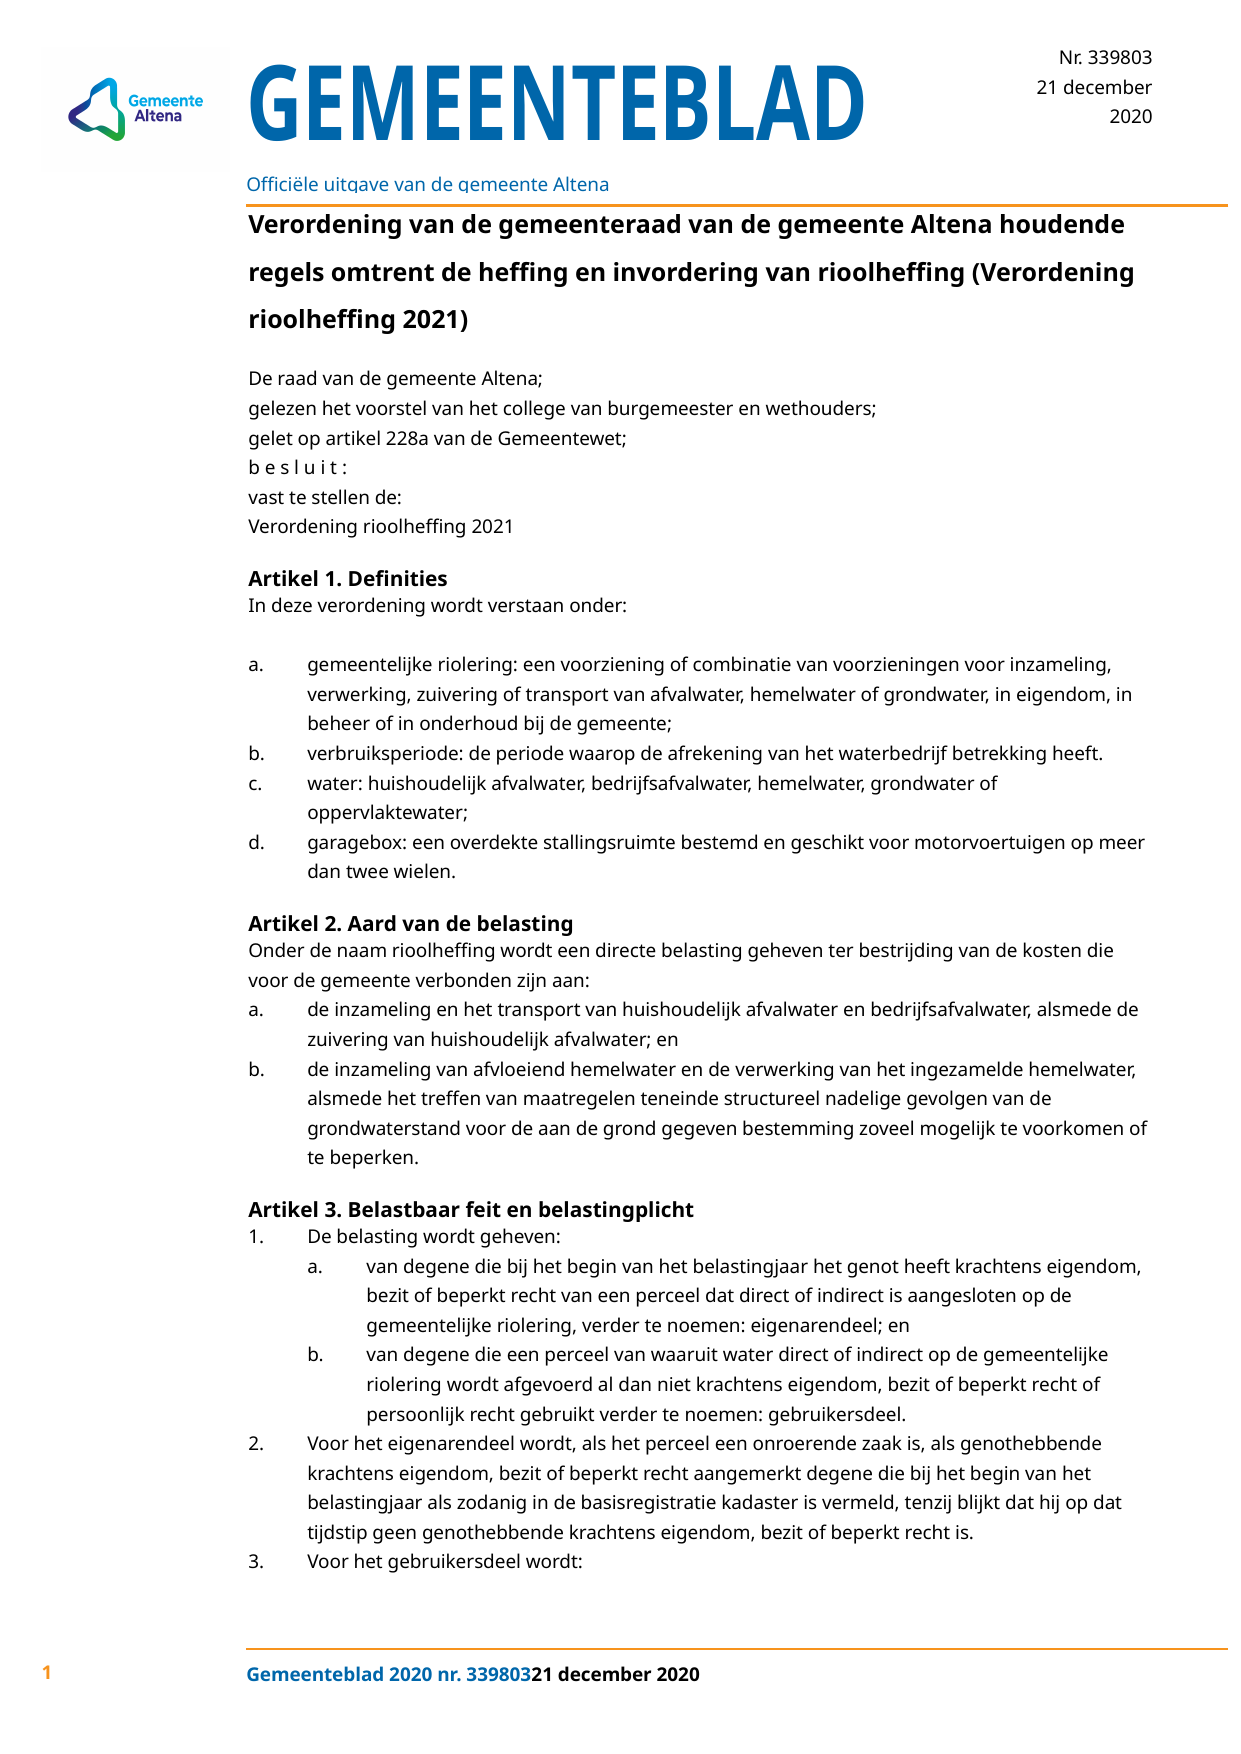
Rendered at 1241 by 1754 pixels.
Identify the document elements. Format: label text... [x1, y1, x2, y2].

list gemeentelijke riolering: een voorziening of combinatie van voorzieningen voor inzameling, verwerking, zuivering of transport van afvalwater, hemelwater of grondwater, in eigendom, in beheer of in onderhoud bij de gemeente; [248, 651, 1152, 736]
text Artikel 3. Belastbaar feit en belastingplicht [248, 1195, 1152, 1223]
list van degene die een perceel van waaruit water direct of indirect op de gemeentelijke riolering wordt afgevoerd al dan niet krachtens eigendom, bezit of beperkt recht of persoonlijk recht gebruikt verder te noemen: gebruikersdeel. [307, 1342, 1152, 1427]
text Artikel 2. Aard van de belasting [248, 909, 1152, 937]
text Onder de naam rioolheffing wordt een directe belasting geheven ter bestrijding van de kosten die voor de gemeente verbonden zijn aan: [248, 937, 1152, 993]
text vast te stellen de: [248, 484, 1152, 509]
list water: huishoudelijk afvalwater, bedrijfsafvalwater, hemelwater, grondwater of oppervlaktewater; [248, 770, 1152, 825]
text De raad van de gemeente Altena; [248, 366, 1152, 391]
text gelezen het voorstel van het college van burgemeester en wethouders; [248, 395, 1152, 421]
list verbruiksperiode: de periode waarop de afrekening van het waterbedrijf betrekking heeft. [248, 740, 1152, 766]
picture [41, 47, 231, 172]
list van degene die bij het begin van het belastingjaar het genot heeft krachtens eigendom, bezit of beperkt recht van een perceel dat direct of indirect is aangesloten op de gemeentelijke riolering, verder te noemen: eigenarendeel; en [307, 1253, 1152, 1338]
text Verordening rioolheffing 2021 [248, 513, 1152, 539]
text gelet op artikel 228a van de Gemeentewet; [248, 425, 1152, 450]
text Verordening van de gemeenteraad van de gemeente Altena houdende regels omtrent de heffing en invordering van rioolheffing (Verordening rioolheffing 2021) [248, 207, 1152, 336]
list Voor het eigenarendeel wordt, als het perceel een onroerende zaak is, als genothebbende krachtens eigendom, bezit of beperkt recht aangemerkt degene die bij het begin van het belastingjaar als zodanig in de basisregistratie kadaster is vermeld, tenzij blijkt dat hij op dat tijdstip geen genothebbende krachtens eigendom, bezit of beperkt recht is. [248, 1430, 1152, 1545]
list de inzameling en het transport van huishoudelijk afvalwater en bedrijfsafvalwater, alsmede de zuivering van huishoudelijk afvalwater; en [248, 997, 1152, 1052]
text In deze verordening wordt verstaan onder: [248, 592, 1152, 618]
text Artikel 1. Definities [248, 564, 1152, 592]
list garagebox: een overdekte stallingsruimte bestemd en geschikt voor motorvoertuigen op meer dan twee wielen. [248, 829, 1152, 884]
text b e s l u i t : [248, 454, 1152, 480]
list de inzameling van afvloeiend hemelwater en de verwerking van het ingezamelde hemelwater, alsmede het treffen van maatregelen teneinde structureel nadelige gevolgen van de grondwaterstand voor de aan de grond gegeven bestemming zoveel mogelijk te voorkomen of te beperken. [248, 1056, 1152, 1170]
list Voor het gebruikersdeel wordt: [248, 1549, 1152, 1574]
list De belasting wordt geheven: [248, 1223, 1152, 1249]
